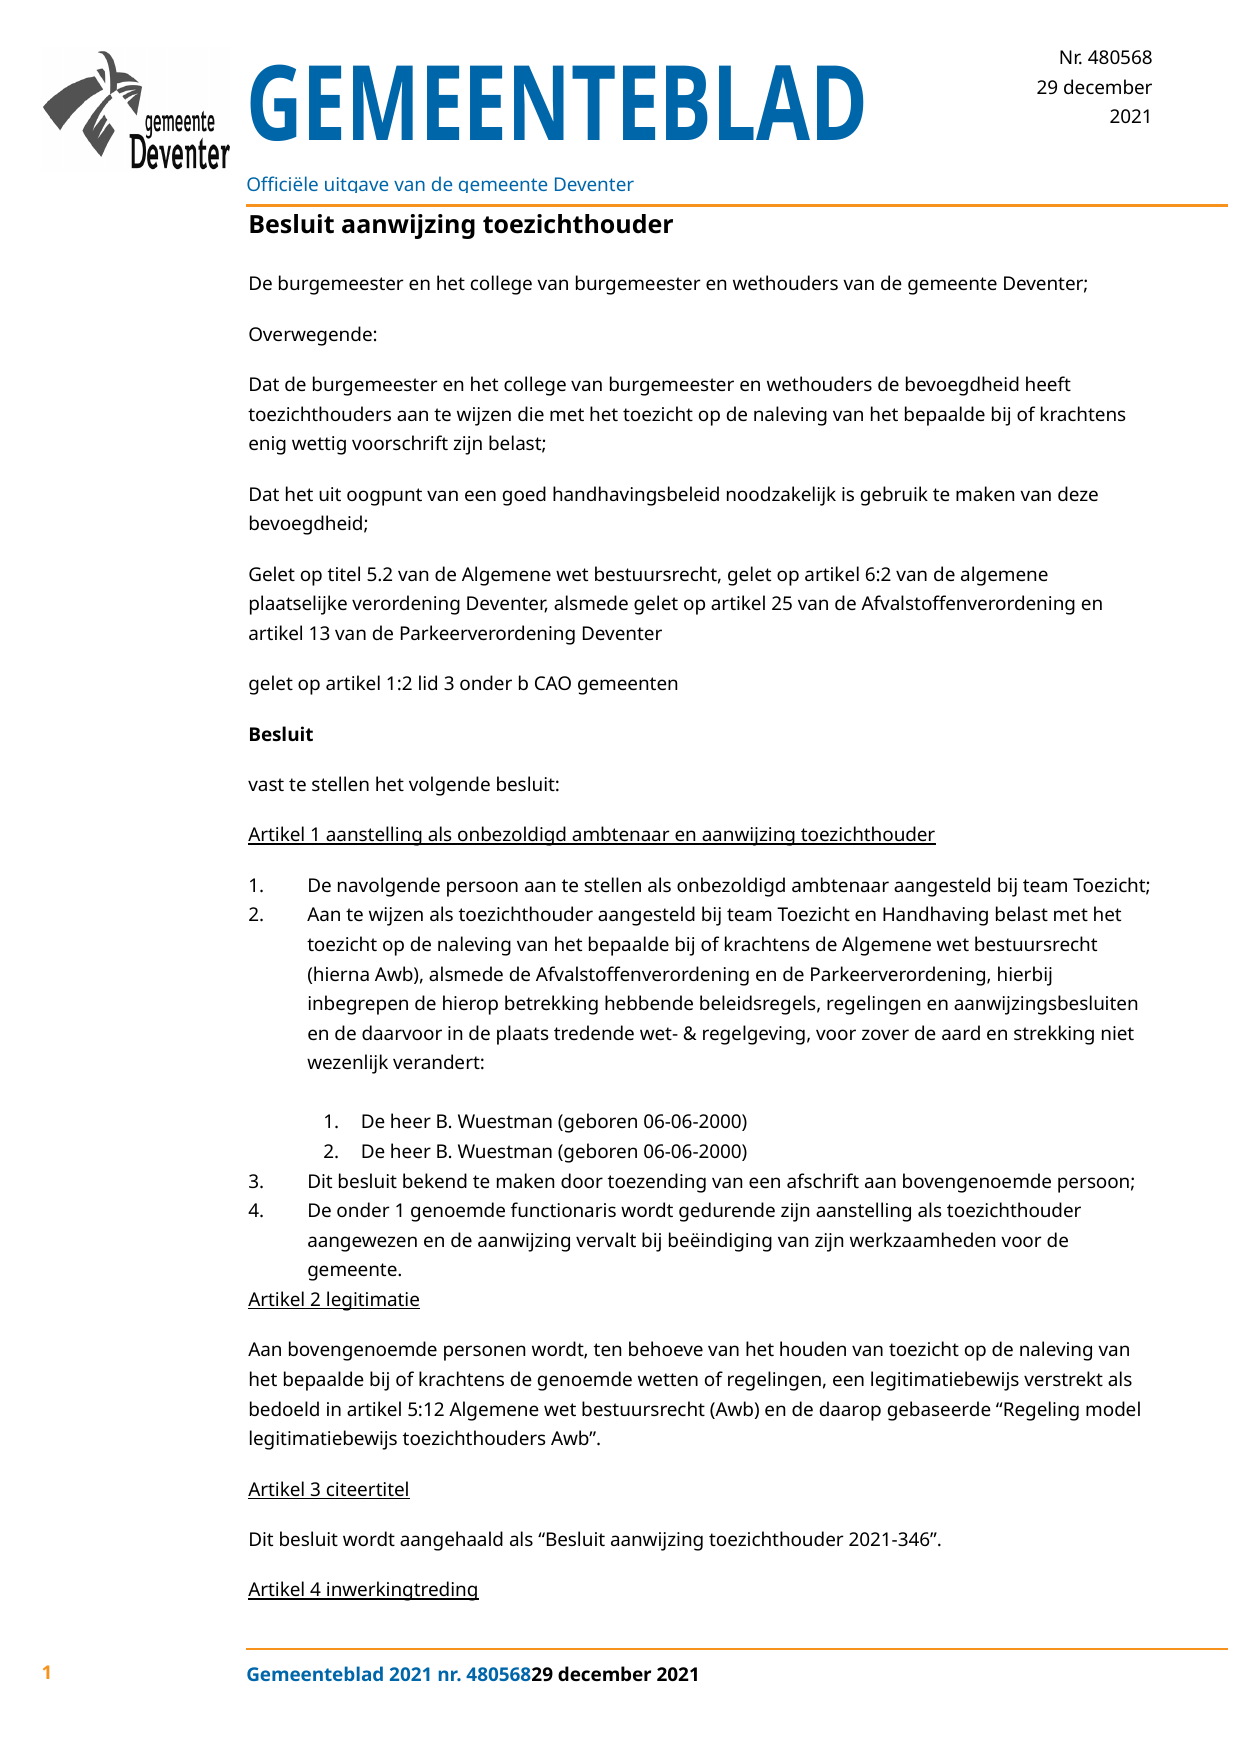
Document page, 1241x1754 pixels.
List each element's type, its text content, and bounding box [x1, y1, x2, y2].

text Dat het uit oogpunt van een goed handhavingsbeleid noodzakelijk is gebruik te maken van deze bevoegdheid; [248, 481, 1152, 536]
list De onder 1 genoemde functionaris wordt gedurende zijn aanstelling als toezichthouder aangewezen en de aanwijzing vervalt bij beëindiging van zijn werkzaamheden voor de gemeente. [248, 1197, 1152, 1282]
text Artikel 4 inwerkingtreding [248, 1577, 1152, 1602]
text De burgemeester en het college van burgemeester en wethouders van de gemeente Deventer; [248, 270, 1152, 296]
text vast te stellen het volgende besluit: [248, 771, 1152, 797]
text Gelet op titel 5.2 van de Algemene wet bestuursrecht, gelet op artikel 6:2 van de algemene plaatselijke verordening Deventer, alsmede gelet op artikel 25 van de Afvalstoffenverordening en artikel 13 van de Parkeerverordening Deventer [248, 561, 1152, 646]
text Aan bovengenoemde personen wordt, ten behoeve van het houden van toezicht op de naleving van het bepaalde bij of krachtens de genoemde wetten of regelingen, een legitimatiebewijs verstrekt als bedoeld in artikel 5:12 Algemene wet bestuursrecht (Awb) en de daarop gebaseerde “Regeling model legitimatiebewijs toezichthouders Awb”. [248, 1337, 1152, 1451]
list De navolgende persoon aan te stellen als onbezoldigd ambtenaar aangesteld bij team Toezicht; [248, 872, 1152, 898]
text Artikel 1 aanstelling als onbezoldigd ambtenaar en aanwijzing toezichthouder [248, 822, 1152, 847]
text gelet op artikel 1:2 lid 3 onder b CAO gemeenten [248, 670, 1152, 696]
text Overwegende: [248, 321, 1152, 346]
list Aan te wijzen als toezichthouder aangesteld bij team Toezicht en Handhaving belast met het toezicht op de naleving van het bepaalde bij of krachtens de Algemene wet bestuursrecht (hierna Awb), alsmede de Afvalstoffenverordening en de Parkeerverordening, hierbij inbegrepen de hierop betrekking hebbende beleidsregels, regelingen en aanwijzingsbesluiten en de daarvoor in de plaats tredende wet- & regelgeving, voor zover de aard en strekking niet wezenlijk verandert: [248, 902, 1152, 1075]
list De heer B. Wuestman (geboren 06-06-2000) [323, 1109, 1152, 1134]
text Besluit [248, 721, 1152, 746]
list De heer B. Wuestman (geboren 06-06-2000) [323, 1138, 1152, 1164]
text Artikel 3 citeertitel [248, 1476, 1152, 1501]
text Dat de burgemeester en het college van burgemeester en wethouders de bevoegdheid heeft toezichthouders aan te wijzen die met het toezicht op de naleving van het bepaalde bij of krachtens enig wettig voorschrift zijn belast; [248, 371, 1152, 456]
list Dit besluit bekend te maken door toezending van een afschrift aan bovengenoemde persoon; [248, 1168, 1152, 1193]
text Besluit aanwijzing toezichthouder [248, 207, 1152, 241]
text Artikel 2 legitimatie [248, 1286, 1152, 1312]
text Dit besluit wordt aangehaald als “Besluit aanwijzing toezichthouder 2021-346”. [248, 1526, 1152, 1552]
picture [41, 47, 231, 172]
